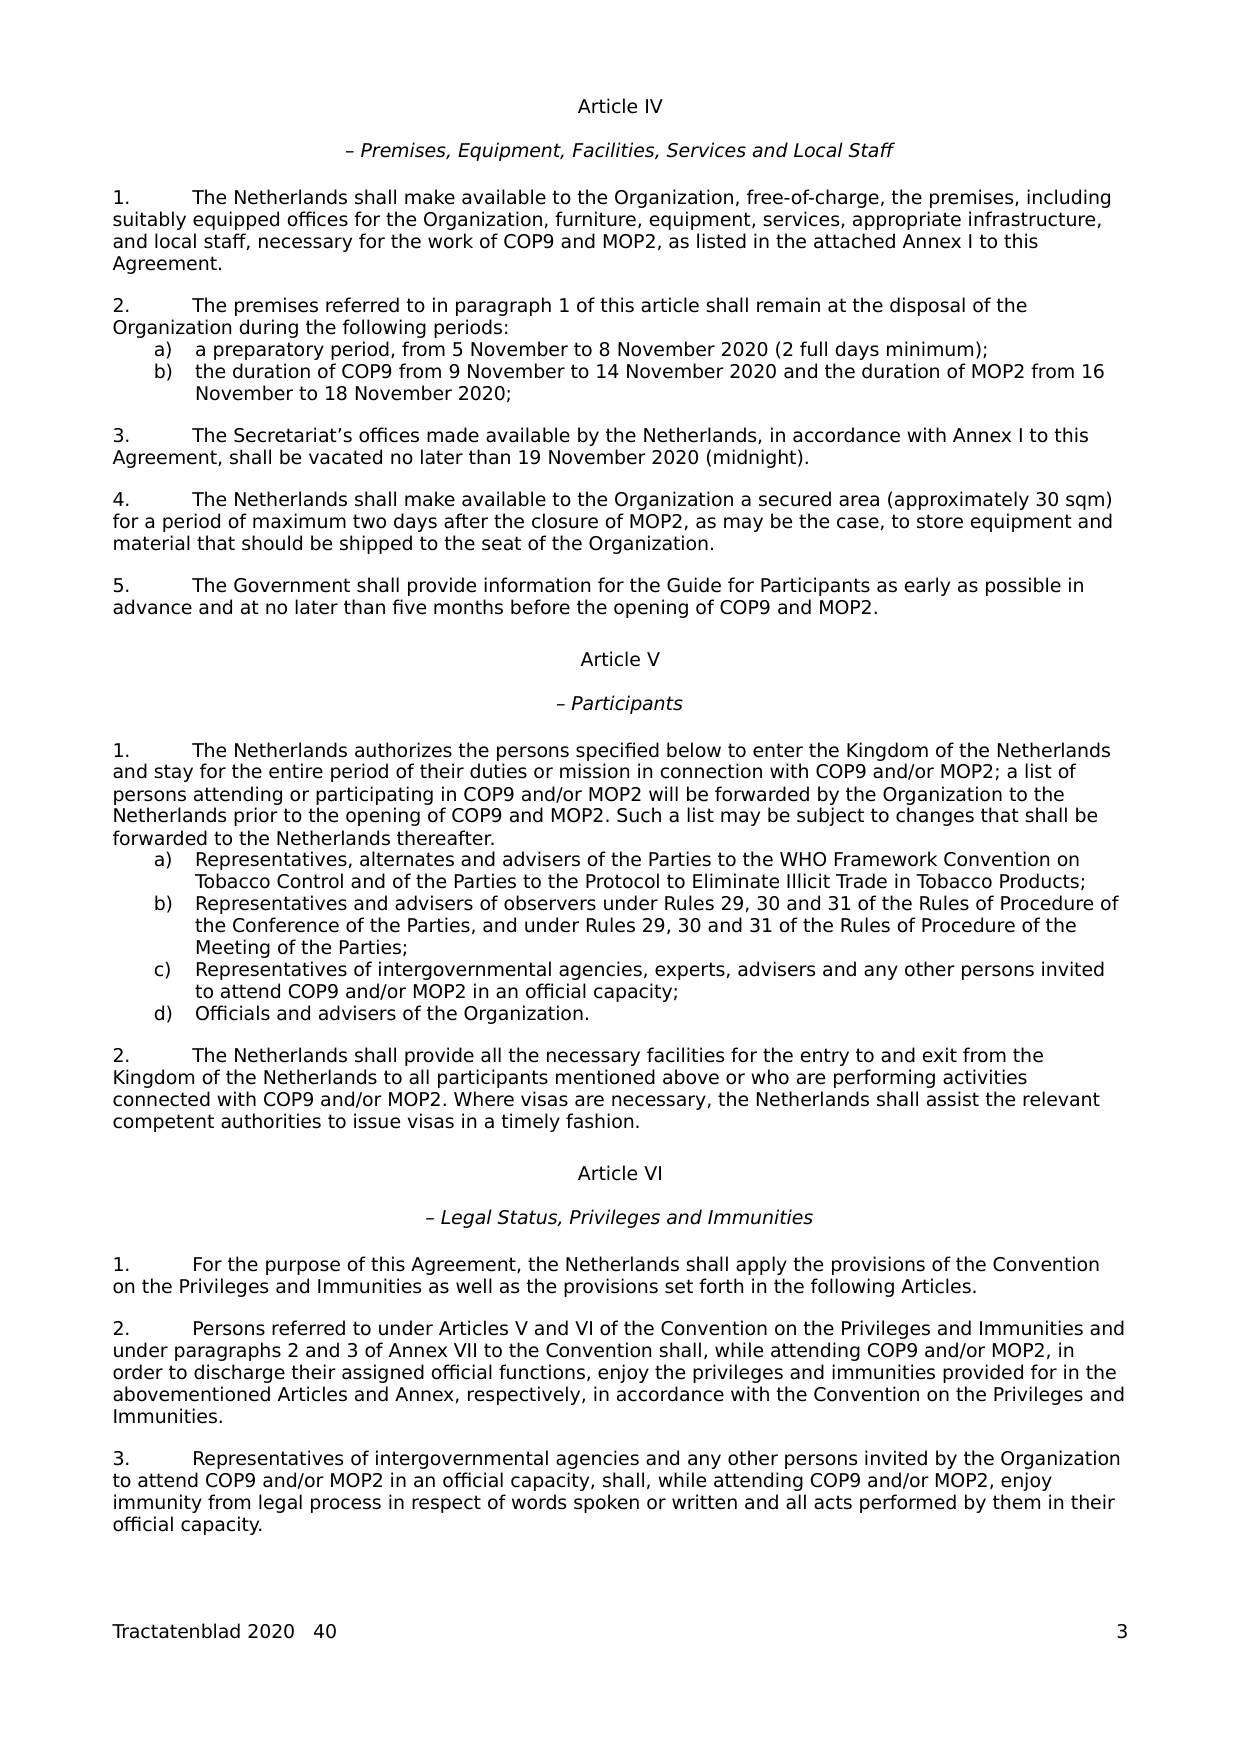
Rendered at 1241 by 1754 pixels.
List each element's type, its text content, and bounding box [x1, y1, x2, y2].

subtitle Article IV – Premises, Equipment, Facilities, Services and Local Staff [112, 96, 1128, 162]
text a) Representatives, alternates and advisers of the Parties to the WHO Framework Convention on Tobacco Control and of the Parties to the Protocol to Eliminate Illicit Trade in Tobacco Products; [153, 849, 1128, 893]
text 2. The Netherlands shall provide all the necessary facilities for the entry to and exit from the Kingdom of the Netherlands to all participants mentioned above or who are performing activities connected with COP9 and/or MOP2. Where visas are necessary, the Netherlands shall assist the relevant competent authorities to issue visas in a timely fashion. [112, 1045, 1128, 1133]
text 1. The Netherlands shall make available to the Organization, free-of-charge, the premises, including suitably equipped offices for the Organization, furniture, equipment, services, appropriate infrastructure, and local staff, necessary for the work of COP9 and MOP2, as listed in the attached Annex I to this Agreement. [112, 187, 1128, 275]
text d) Officials and advisers of the Organization. [153, 1003, 1128, 1025]
text 4. The Netherlands shall make available to the Organization a secured area (approximately 30 sqm) for a period of maximum two days after the closure of MOP2, as may be the case, to store equipment and material that should be shipped to the seat of the Organization. [112, 489, 1128, 554]
subtitle Article VI – Legal Status, Privileges and Immunities [112, 1163, 1128, 1229]
text b) the duration of COP9 from 9 November to 14 November 2020 and the duration of MOP2 from 16 November to 18 November 2020; [153, 361, 1128, 405]
text b) Representatives and advisers of observers under Rules 29, 30 and 31 of the Rules of Procedure of the Conference of the Parties, and under Rules 29, 30 and 31 of the Rules of Procedure of the Meeting of the Parties; [153, 893, 1128, 959]
text 3. Representatives of intergovernmental agencies and any other persons invited by the Organization to attend COP9 and/or MOP2 in an official capacity, shall, while attending COP9 and/or MOP2, enjoy immunity from legal process in respect of words spoken or written and all acts performed by them in their official capacity. [112, 1448, 1128, 1536]
subtitle Article V – Participants [112, 648, 1128, 714]
text 5. The Government shall provide information for the Guide for Participants as early as possible in advance and at no later than five months before the opening of COP9 and MOP2. [112, 574, 1128, 618]
text 2. The premises referred to in paragraph 1 of this article shall remain at the disposal of the Organization during the following periods: [112, 295, 1128, 339]
text c) Representatives of intergovernmental agencies, experts, advisers and any other persons invited to attend COP9 and/or MOP2 in an official capacity; [153, 959, 1128, 1003]
text 1. The Netherlands authorizes the persons specified below to enter the Kingdom of the Netherlands and stay for the entire period of their duties or mission in connection with COP9 and/or MOP2; a list of persons attending or participating in COP9 and/or MOP2 will be forwarded by the Organization to the Netherlands prior to the opening of COP9 and MOP2. Such a list may be subject to changes that shall be forwarded to the Netherlands thereafter. [112, 739, 1128, 849]
text 3. The Secretariat’s offices made available by the Netherlands, in accordance with Annex I to this Agreement, shall be vacated no later than 19 November 2020 (midnight). [112, 425, 1128, 469]
text a) a preparatory period, from 5 November to 8 November 2020 (2 full days minimum); [153, 339, 1128, 361]
text 1. For the purpose of this Agreement, the Netherlands shall apply the provisions of the Convention on the Privileges and Immunities as well as the provisions set forth in the following Articles. [112, 1254, 1128, 1298]
text 2. Persons referred to under Articles V and VI of the Convention on the Privileges and Immunities and under paragraphs 2 and 3 of Annex VII to the Convention shall, while attending COP9 and/or MOP2, in order to discharge their assigned official functions, enjoy the privileges and immunities provided for in the abovementioned Articles and Annex, respectively, in accordance with the Convention on the Privileges and Immunities. [112, 1318, 1128, 1428]
